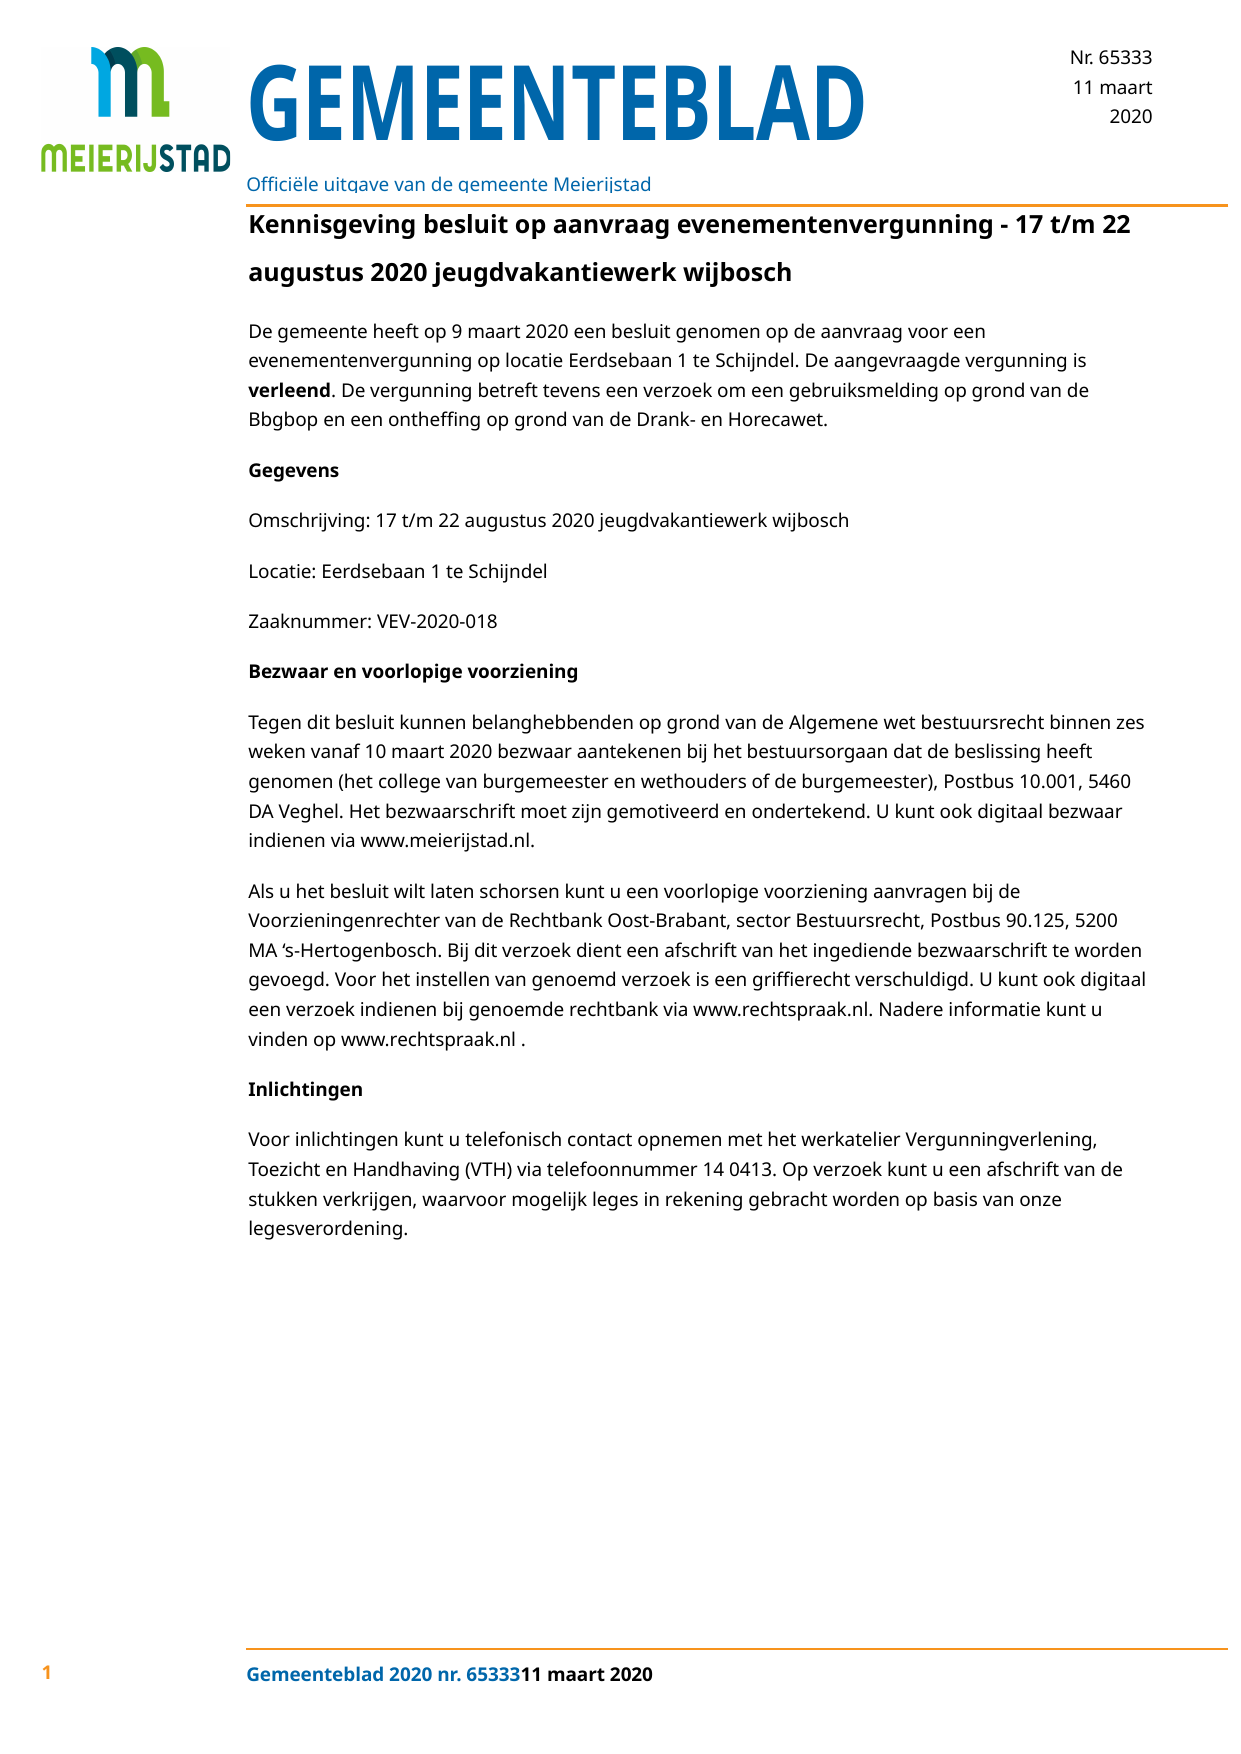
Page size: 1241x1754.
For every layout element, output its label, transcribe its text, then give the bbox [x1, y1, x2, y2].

text Bezwaar en voorlopige voorziening [248, 659, 1152, 684]
text Inlichtingen [248, 1076, 1152, 1102]
text Voor inlichtingen kunt u telefonisch contact opnemen met het werkatelier Vergunningverlening, Toezicht en Handhaving (VTH) via telefoonnummer 14 0413. Op verzoek kunt u een afschrift van de stukken verkrijgen, waarvoor mogelijk leges in rekening gebracht worden op basis van onze legesverordening. [248, 1127, 1152, 1241]
text Kennisgeving besluit op aanvraag evenementenvergunning - 17 t/m 22 augustus 2020 jeugdvakantiewerk wijbosch [248, 207, 1152, 288]
text Als u het besluit wilt laten schorsen kunt u een voorlopige voorziening aanvragen bij de Voorzieningenrechter van de Rechtbank Oost-Brabant, sector Bestuursrecht, Postbus 90.125, 5200 MA ‘s-Hertogenbosch. Bij dit verzoek dient een afschrift van het ingediende bezwaarschrift te worden gevoegd. Voor het instellen van genoemd verzoek is een griffierecht verschuldigd. U kunt ook digitaal een verzoek indienen bij genoemde rechtbank via www.rechtspraak.nl. Nadere informatie kunt u vinden op www.rechtspraak.nl . [248, 878, 1152, 1052]
text Gegevens [248, 457, 1152, 483]
picture [41, 47, 231, 172]
text Zaaknummer: VEV-2020-018 [248, 608, 1152, 634]
text Tegen dit besluit kunnen belanghebbenden op grond van de Algemene wet bestuursrecht binnen zes weken vanaf 10 maart 2020 bezwaar aantekenen bij het bestuursorgaan dat de beslissing heeft genomen (het college van burgemeester en wethouders of de burgemeester), Postbus 10.001, 5460 DA Veghel. Het bezwaarschrift moet zijn gemotiveerd en ondertekend. U kunt ook digitaal bezwaar indienen via www.meierijstad.nl. [248, 709, 1152, 853]
text De gemeente heeft op 9 maart 2020 een besluit genomen op de aanvraag voor een evenementenvergunning op locatie Eerdsebaan 1 te Schijndel. De aangevraagde vergunning is verleend. De vergunning betreft tevens een verzoek om een gebruiksmelding op grond van de Bbgbop en een ontheffing op grond van de Drank- en Horecawet. [248, 318, 1152, 432]
text Omschrijving: 17 t/m 22 augustus 2020 jeugdvakantiewerk wijbosch [248, 507, 1152, 533]
text Locatie: Eerdsebaan 1 te Schijndel [248, 558, 1152, 584]
